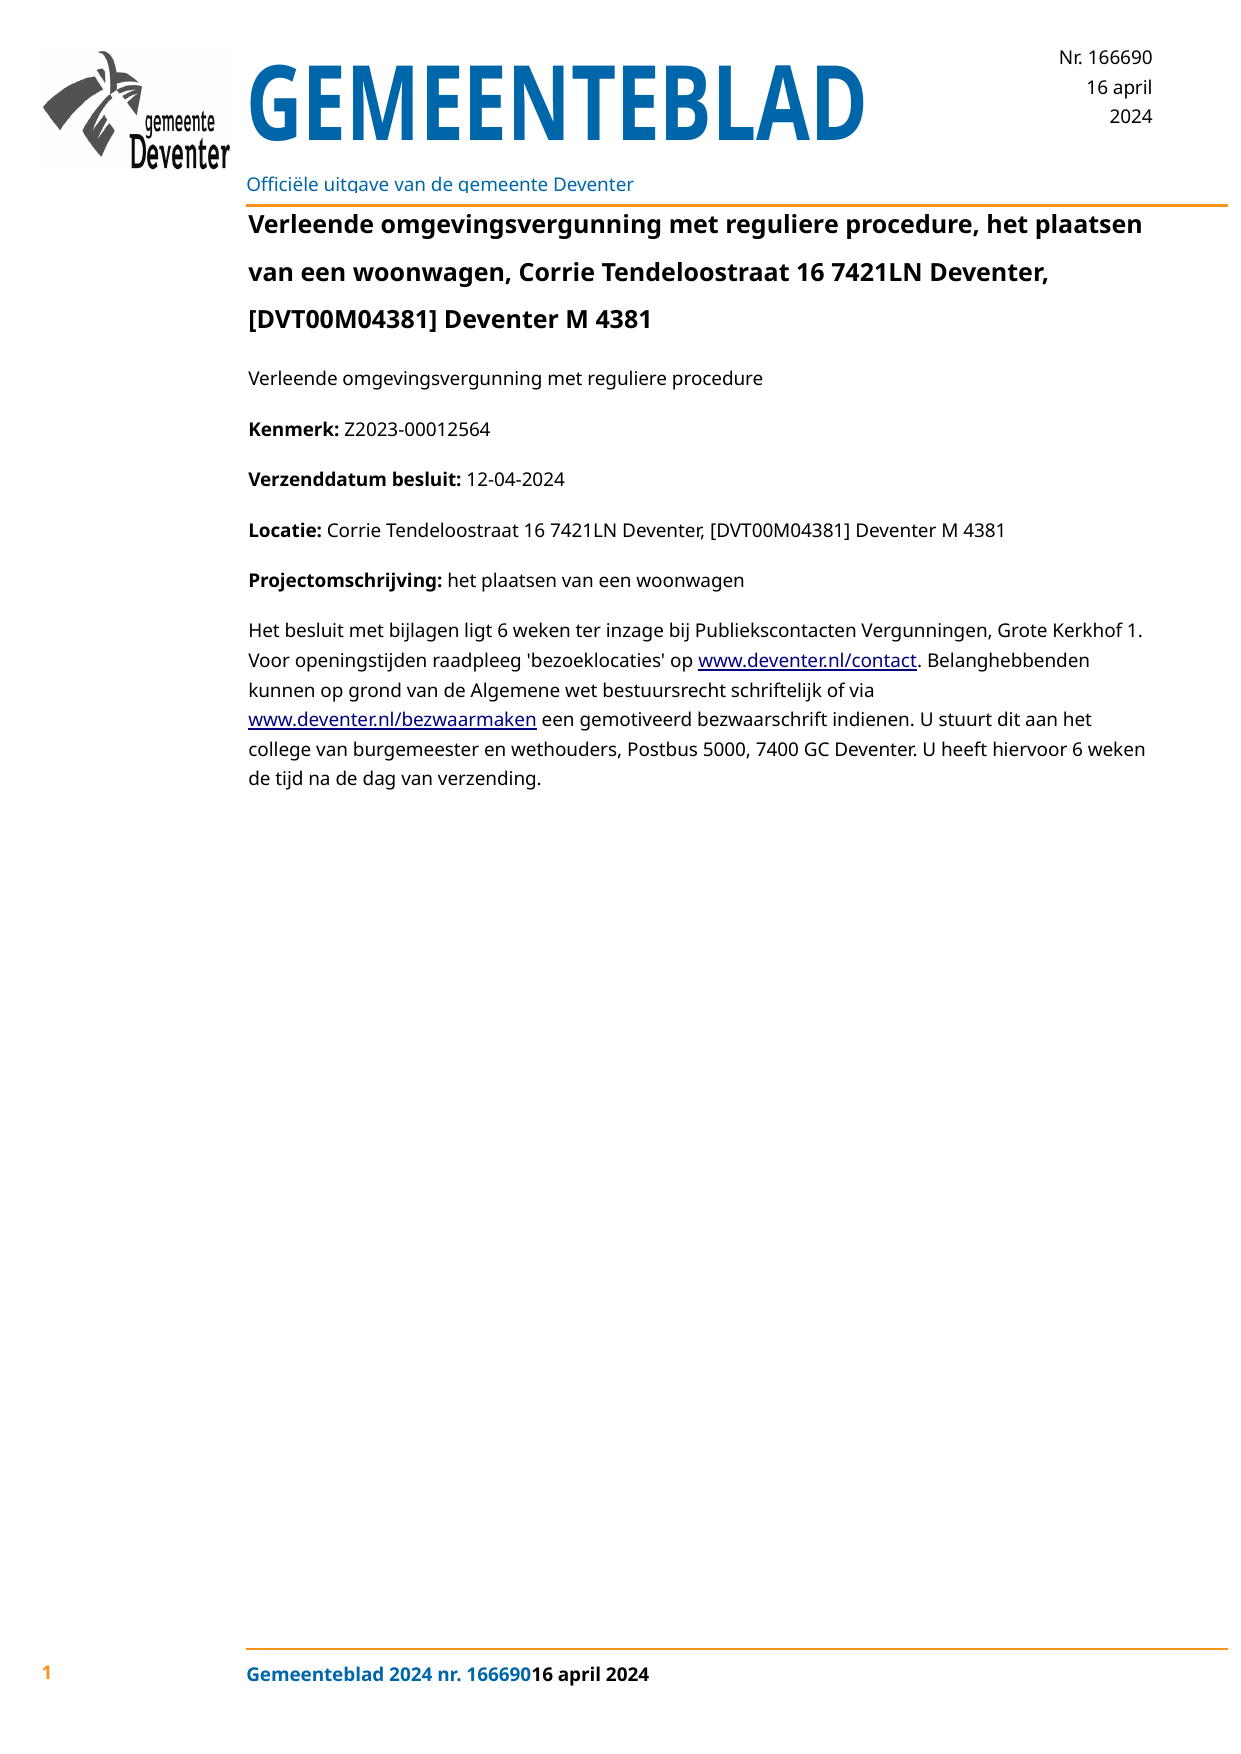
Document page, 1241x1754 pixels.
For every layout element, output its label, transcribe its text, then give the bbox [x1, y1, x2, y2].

text Verzenddatum besluit: 12-04-2024 [248, 466, 1152, 492]
text Verleende omgevingsvergunning met reguliere procedure [248, 366, 1152, 391]
text Locatie: Corrie Tendeloostraat 16 7421LN Deventer, [DVT00M04381] Deventer M 4381 [248, 517, 1152, 542]
text Kenmerk: Z2023-00012564 [248, 416, 1152, 442]
text Projectomschrijving: het plaatsen van een woonwagen [248, 567, 1152, 593]
picture [41, 47, 231, 172]
text Verleende omgevingsvergunning met reguliere procedure, het plaatsen van een woonwagen, Corrie Tendeloostraat 16 7421LN Deventer, [DVT00M04381] Deventer M 4381 [248, 207, 1152, 336]
text Het besluit met bijlagen ligt 6 weken ter inzage bij Publiekscontacten Vergunningen, Grote Kerkhof 1. Voor openingstijden raadpleeg 'bezoeklocaties' op www.deventer.nl/contact. Belanghebbenden kunnen op grond van de Algemene wet bestuursrecht schriftelijk of via www.deventer.nl/bezwaarmaken een gemotiveerd bezwaarschrift indienen. U stuurt dit aan het college van burgemeester en wethouders, Postbus 5000, 7400 GC Deventer. U heeft hiervoor 6 weken de tijd na de dag van verzending. [248, 618, 1152, 791]
